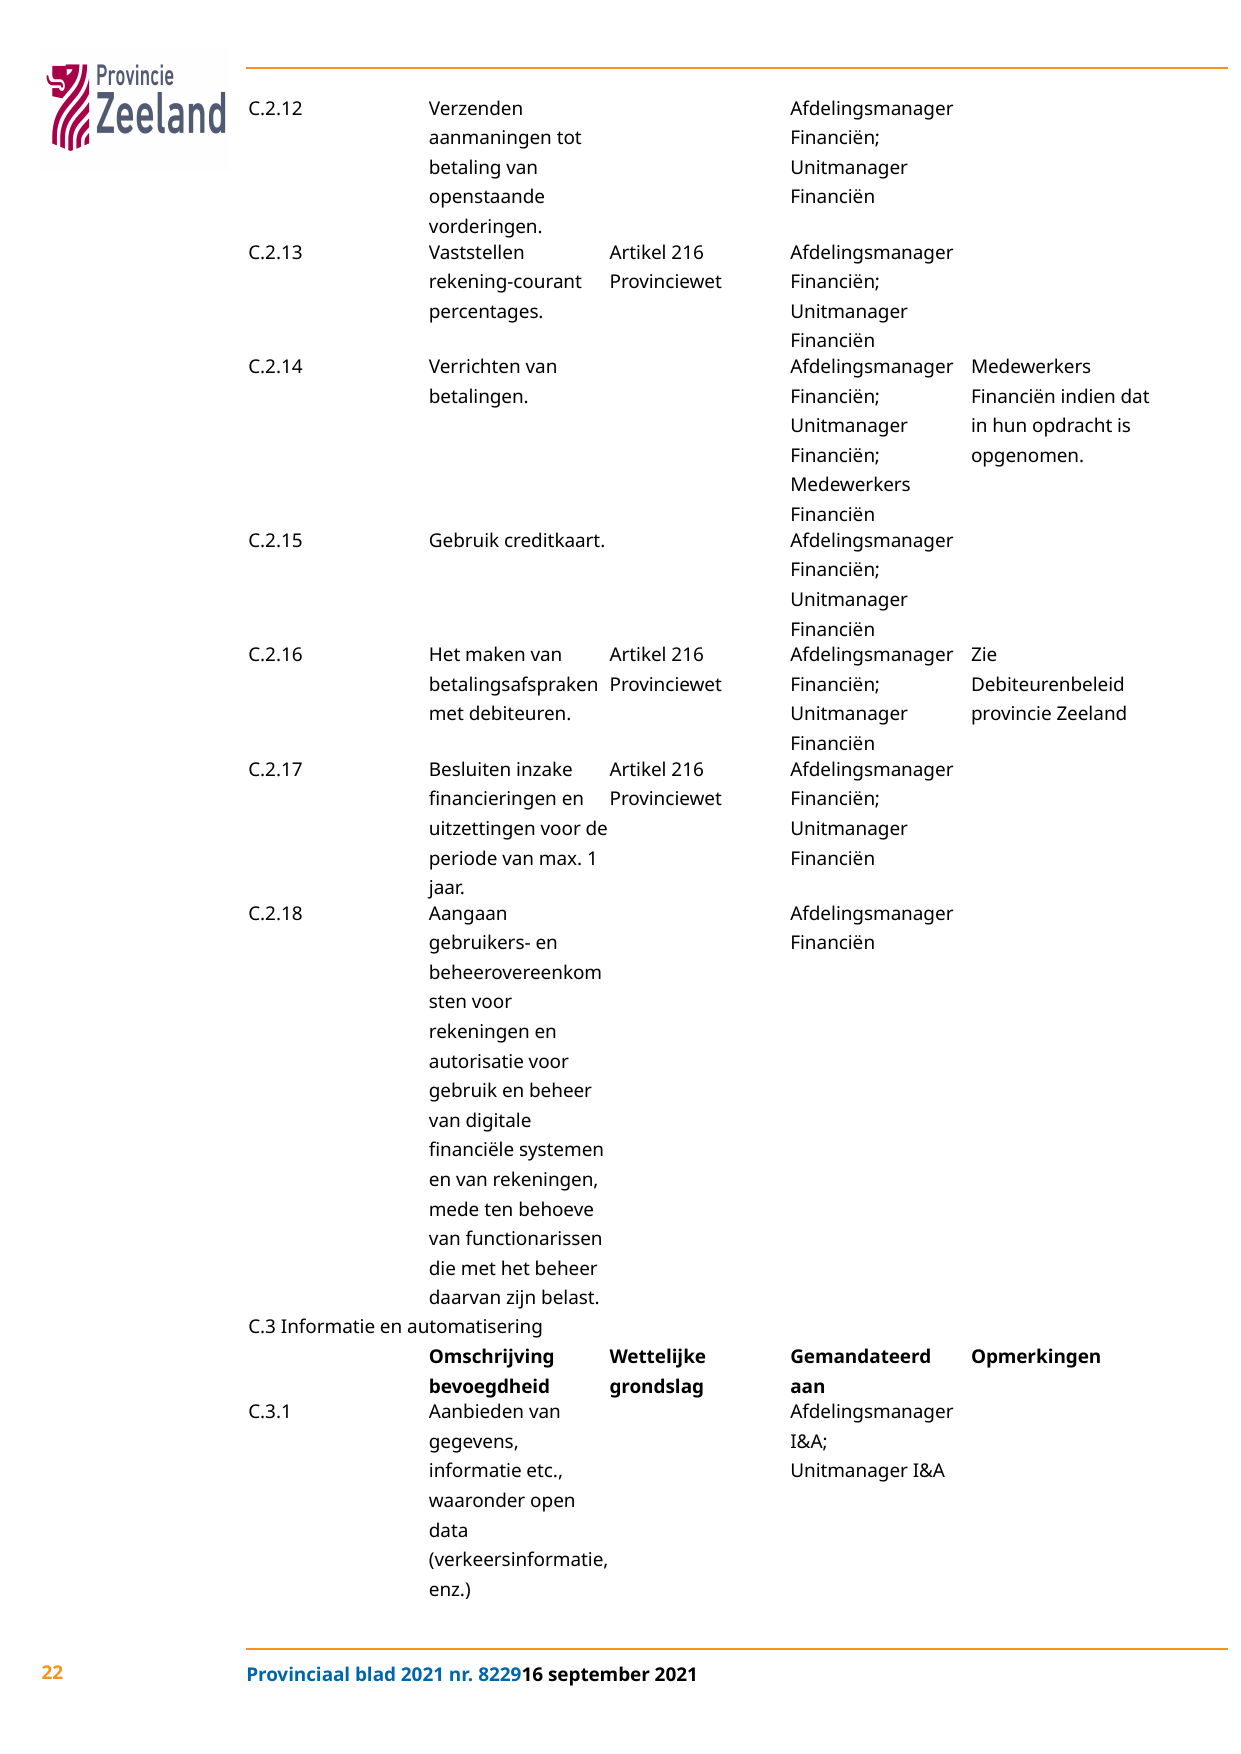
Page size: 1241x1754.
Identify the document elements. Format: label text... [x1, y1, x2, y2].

table_cell Afdelingsmanager Financiën; Unitmanager Financiën [790, 527, 971, 641]
table_cell Vaststellen rekening-courant percentages. [429, 239, 609, 353]
table_cell [971, 1399, 1152, 1602]
table_cell [971, 527, 1152, 641]
table_cell Verzenden aanmaningen tot betaling van openstaande vorderingen. [429, 95, 609, 239]
table_cell C.2.17 [248, 756, 429, 900]
table_cell Afdelingsmanager Financiën [790, 900, 971, 1310]
table_cell [609, 95, 790, 239]
table_cell [609, 353, 790, 527]
table_cell C.2.14 [248, 353, 429, 527]
table_header [248, 1343, 429, 1398]
table_cell Aanbieden van gegevens, informatie etc., waaronder open data (verkeersinformatie, enz.) [429, 1399, 609, 1602]
table_cell Verrichten van betalingen. [429, 353, 609, 527]
table_cell C.2.13 [248, 239, 429, 353]
table_cell [971, 239, 1152, 353]
table_header Omschrijving bevoegdheid [429, 1343, 609, 1398]
text C.3 Informatie en automatisering [248, 1313, 1152, 1339]
table_cell [971, 756, 1152, 900]
table_cell C.2.18 [248, 900, 429, 1310]
table_cell C.2.16 [248, 641, 429, 756]
table_cell C.3.1 [248, 1399, 429, 1602]
table_cell C.2.15 [248, 527, 429, 641]
table_header Opmerkingen [971, 1343, 1152, 1398]
table_cell Het maken van betalingsafspraken met debiteuren. [429, 641, 609, 756]
table_cell Aangaan gebruikers- en beheerovereenkomsten voor rekeningen en autorisatie voor gebruik en beheer van digitale financiële systemen en van rekeningen, mede ten behoeve van functionarissen die met het beheer daarvan zijn belast. [429, 900, 609, 1310]
table_cell Artikel 216 Provinciewet [609, 641, 790, 756]
table_header Gemandateerd aan [790, 1343, 971, 1398]
picture [41, 47, 231, 172]
table_cell [609, 1399, 790, 1602]
table_cell Besluiten inzake financieringen en uitzettingen voor de periode van max. 1 jaar. [429, 756, 609, 900]
table_cell [971, 95, 1152, 239]
table_cell [971, 900, 1152, 1310]
table_cell Afdelingsmanager Financiën; Unitmanager Financiën; Medewerkers Financiën [790, 353, 971, 527]
table_cell [609, 527, 790, 641]
table_cell Afdelingsmanager Financiën; Unitmanager Financiën [790, 95, 971, 239]
table_cell C.2.12 [248, 95, 429, 239]
table_cell Artikel 216 Provinciewet [609, 756, 790, 900]
table_cell [609, 900, 790, 1310]
table_cell Zie Debiteurenbeleid provincie Zeeland [971, 641, 1152, 756]
table_cell Gebruik creditkaart. [429, 527, 609, 641]
table_cell Medewerkers Financiën indien dat in hun opdracht is opgenomen. [971, 353, 1152, 527]
table_cell Afdelingsmanager I&A; Unitmanager I&A [790, 1399, 971, 1602]
table_cell Afdelingsmanager Financiën; Unitmanager Financiën [790, 239, 971, 353]
table_header Wettelijke grondslag [609, 1343, 790, 1398]
table_cell Afdelingsmanager Financiën; Unitmanager Financiën [790, 756, 971, 900]
table_cell Artikel 216 Provinciewet [609, 239, 790, 353]
table_cell Afdelingsmanager Financiën; Unitmanager Financiën [790, 641, 971, 756]
